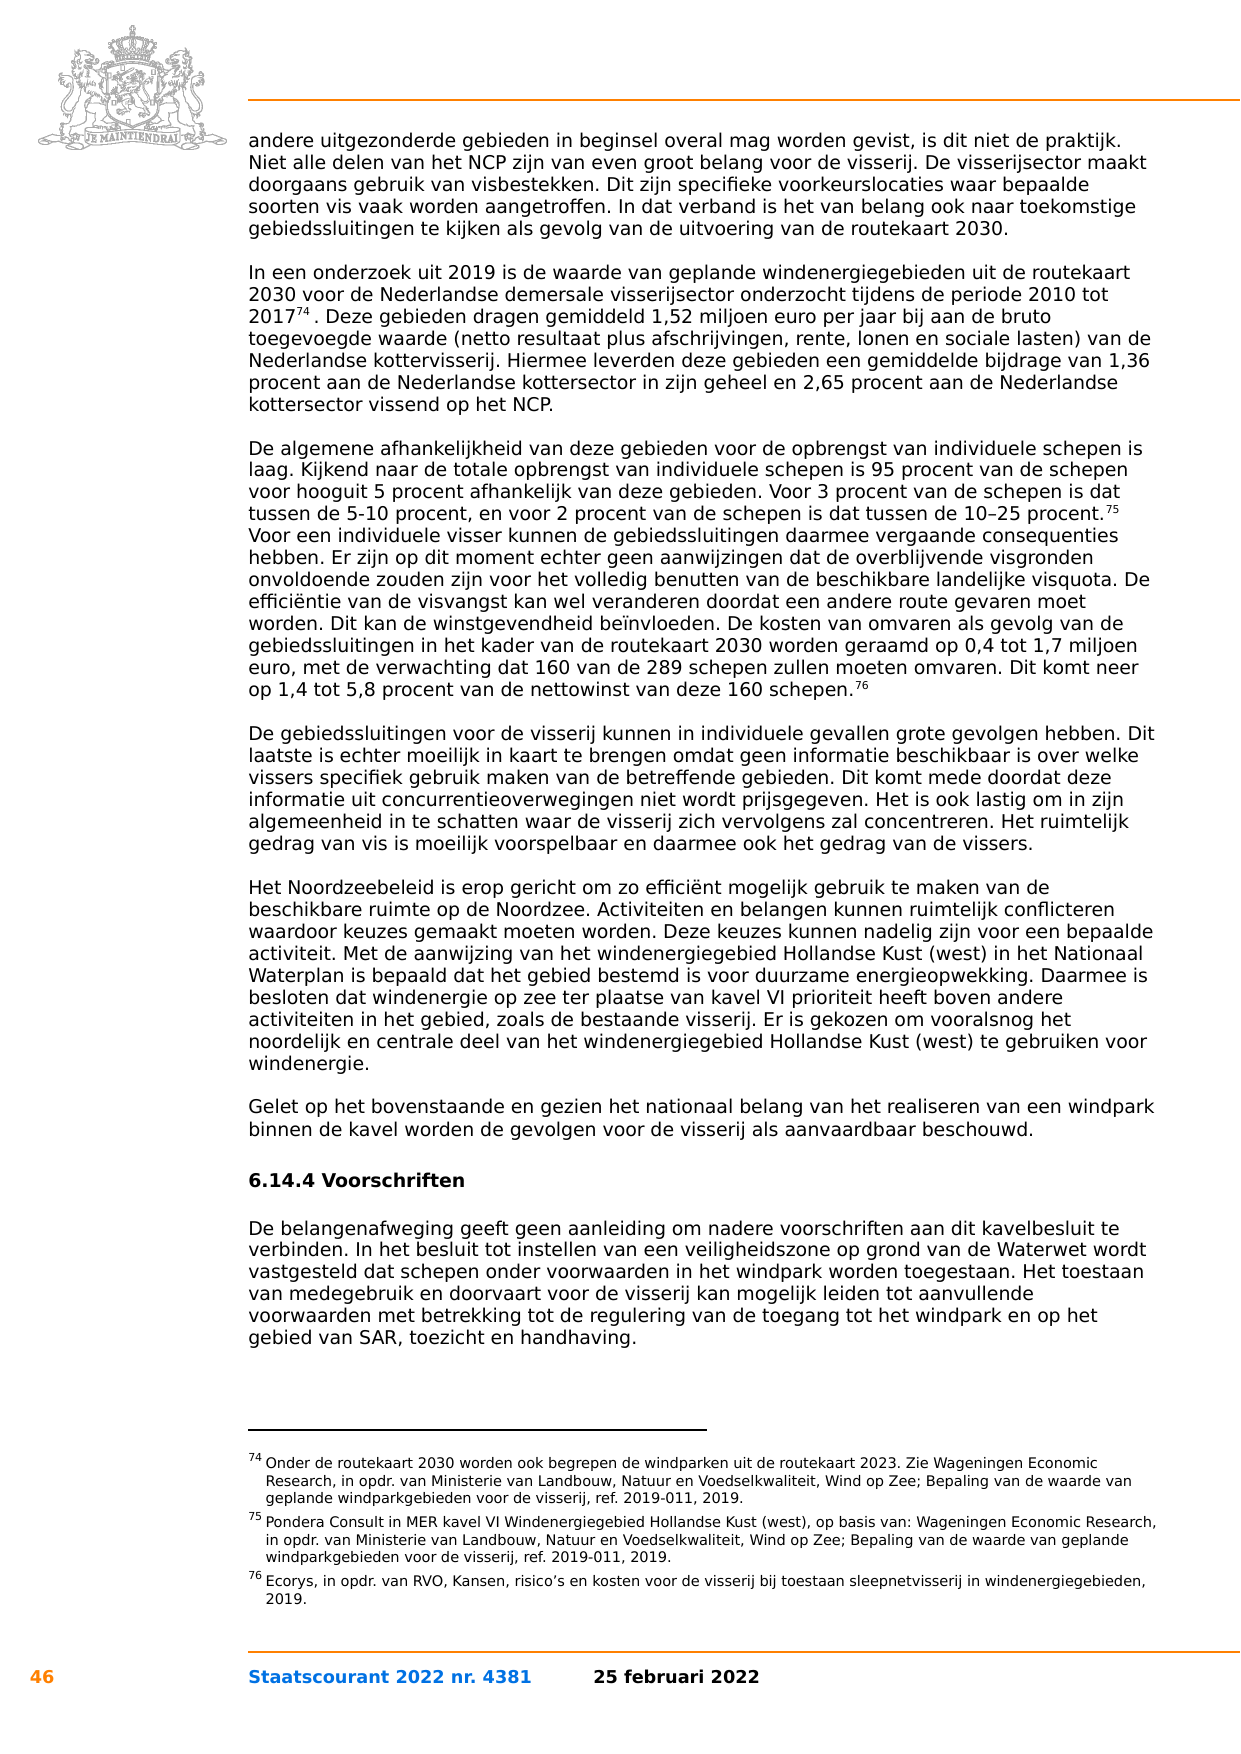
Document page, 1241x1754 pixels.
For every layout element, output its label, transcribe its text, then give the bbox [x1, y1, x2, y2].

text Pondera Consult in MER kavel VI Windenergiegebied Hollandse Kust (west), op basis van: Wageningen Economic Research, in opdr. van Ministerie van Landbouw, Natuur en Voedselkwaliteit, Wind op Zee; Bepaling van de waarde van geplande windparkgebieden voor de visserij, ref. 2019-011, 2019. [248, 1510, 1163, 1566]
subtitle 6.14.4 Voorschriften [248, 1170, 1163, 1192]
text Gelet op het bovenstaande en gezien het nationaal belang van het realiseren van een windpark binnen de kavel worden de gevolgen voor de visserij als aanvaardbaar beschouwd. [248, 1096, 1163, 1140]
text In een onderzoek uit 2019 is de waarde van geplande windenergiegebieden uit de routekaart 2030 voor de Nederlandse demersale visserijsector onderzocht tijdens de periode 2010 tot 2017. Deze gebieden dragen gemiddeld 1,52 miljoen euro per jaar bij aan de bruto toegevoegde waarde (netto resultaat plus afschrijvingen, rente, lonen en sociale lasten) van de Nederlandse kottervisserij. Hiermee leverden deze gebieden een gemiddelde bijdrage van 1,36 procent aan de Nederlandse kottersector in zijn geheel en 2,65 procent aan de Nederlandse kottersector vissend op het NCP. [248, 262, 1163, 416]
text De gebiedssluitingen voor de visserij kunnen in individuele gevallen grote gevolgen hebben. Dit laatste is echter moeilijk in kaart te brengen omdat geen informatie beschikbaar is over welke vissers specifiek gebruik maken van de betreffende gebieden. Dit komt mede doordat deze informatie uit concurrentieoverwegingen niet wordt prijsgegeven. Het is ook lastig om in zijn algemeenheid in te schatten waar de visserij zich vervolgens zal concentreren. Het ruimtelijk gedrag van vis is moeilijk voorspelbaar en daarmee ook het gedrag van de vissers. [248, 723, 1163, 855]
text Onder de routekaart 2030 worden ook begrepen de windparken uit de routekaart 2023. Zie Wageningen Economic Research, in opdr. van Ministerie van Landbouw, Natuur en Voedselkwaliteit, Wind op Zee; Bepaling van de waarde van geplande windparkgebieden voor de visserij, ref. 2019-011, 2019. [248, 1451, 1163, 1507]
picture [38, 25, 227, 150]
text De belangenafweging geeft geen aanleiding om nadere voorschriften aan dit kavelbesluit te verbinden. In het besluit tot instellen van een veiligheidszone op grond van de Waterwet wordt vastgesteld dat schepen onder voorwaarden in het windpark worden toegestaan. Het toestaan van medegebruik en doorvaart voor de visserij kan mogelijk leiden tot aanvullende voorwaarden met betrekking tot de regulering van de toegang tot het windpark en op het gebied van SAR, toezicht en handhaving. [248, 1217, 1163, 1349]
text andere uitgezonderde gebieden in beginsel overal mag worden gevist, is dit niet de praktijk. Niet alle delen van het NCP zijn van even groot belang voor de visserij. De visserijsector maakt doorgaans gebruik van visbestekken. Dit zijn specifieke voorkeurslocaties waar bepaalde soorten vis vaak worden aangetroffen. In dat verband is het van belang ook naar toekomstige gebiedssluitingen te kijken als gevolg van de uitvoering van de routekaart 2030. [248, 130, 1163, 240]
text Het Noordzeebeleid is erop gericht om zo efficiënt mogelijk gebruik te maken van de beschikbare ruimte op de Noordzee. Activiteiten en belangen kunnen ruimtelijk conflicteren waardoor keuzes gemaakt moeten worden. Deze keuzes kunnen nadelig zijn voor een bepaalde activiteit. Met de aanwijzing van het windenergiegebied Hollandse Kust (west) in het Nationaal Waterplan is bepaald dat het gebied bestemd is voor duurzame energieopwekking. Daarmee is besloten dat windenergie op zee ter plaatse van kavel VI prioriteit heeft boven andere activiteiten in het gebied, zoals de bestaande visserij. Er is gekozen om vooralsnog het noordelijk en centrale deel van het windenergiegebied Hollandse Kust (west) te gebruiken voor windenergie. [248, 877, 1163, 1074]
text De algemene afhankelijkheid van deze gebieden voor de opbrengst van individuele schepen is laag. Kijkend naar de totale opbrengst van individuele schepen is 95 procent van de schepen voor hooguit 5 procent afhankelijk van deze gebieden. Voor 3 procent van de schepen is dat tussen de 5-10 procent, en voor 2 procent van de schepen is dat tussen de 10–25 procent. Voor een individuele visser kunnen de gebiedssluitingen daarmee vergaande consequenties hebben. Er zijn op dit moment echter geen aanwijzingen dat de overblijvende visgronden onvoldoende zouden zijn voor het volledig benutten van de beschikbare landelijke visquota. De efficiëntie van de visvangst kan wel veranderen doordat een andere route gevaren moet worden. Dit kan de winstgevendheid beïnvloeden. De kosten van omvaren als gevolg van de gebiedssluitingen in het kader van de routekaart 2030 worden geraamd op 0,4 tot 1,7 miljoen euro, met de verwachting dat 160 van de 289 schepen zullen moeten omvaren. Dit komt neer op 1,4 tot 5,8 procent van de nettowinst van deze 160 schepen. [248, 437, 1163, 701]
text Ecorys, in opdr. van RVO, Kansen, risico’s en kosten voor de visserij bij toestaan sleepnetvisserij in windenergiegebieden, 2019. [248, 1569, 1163, 1608]
